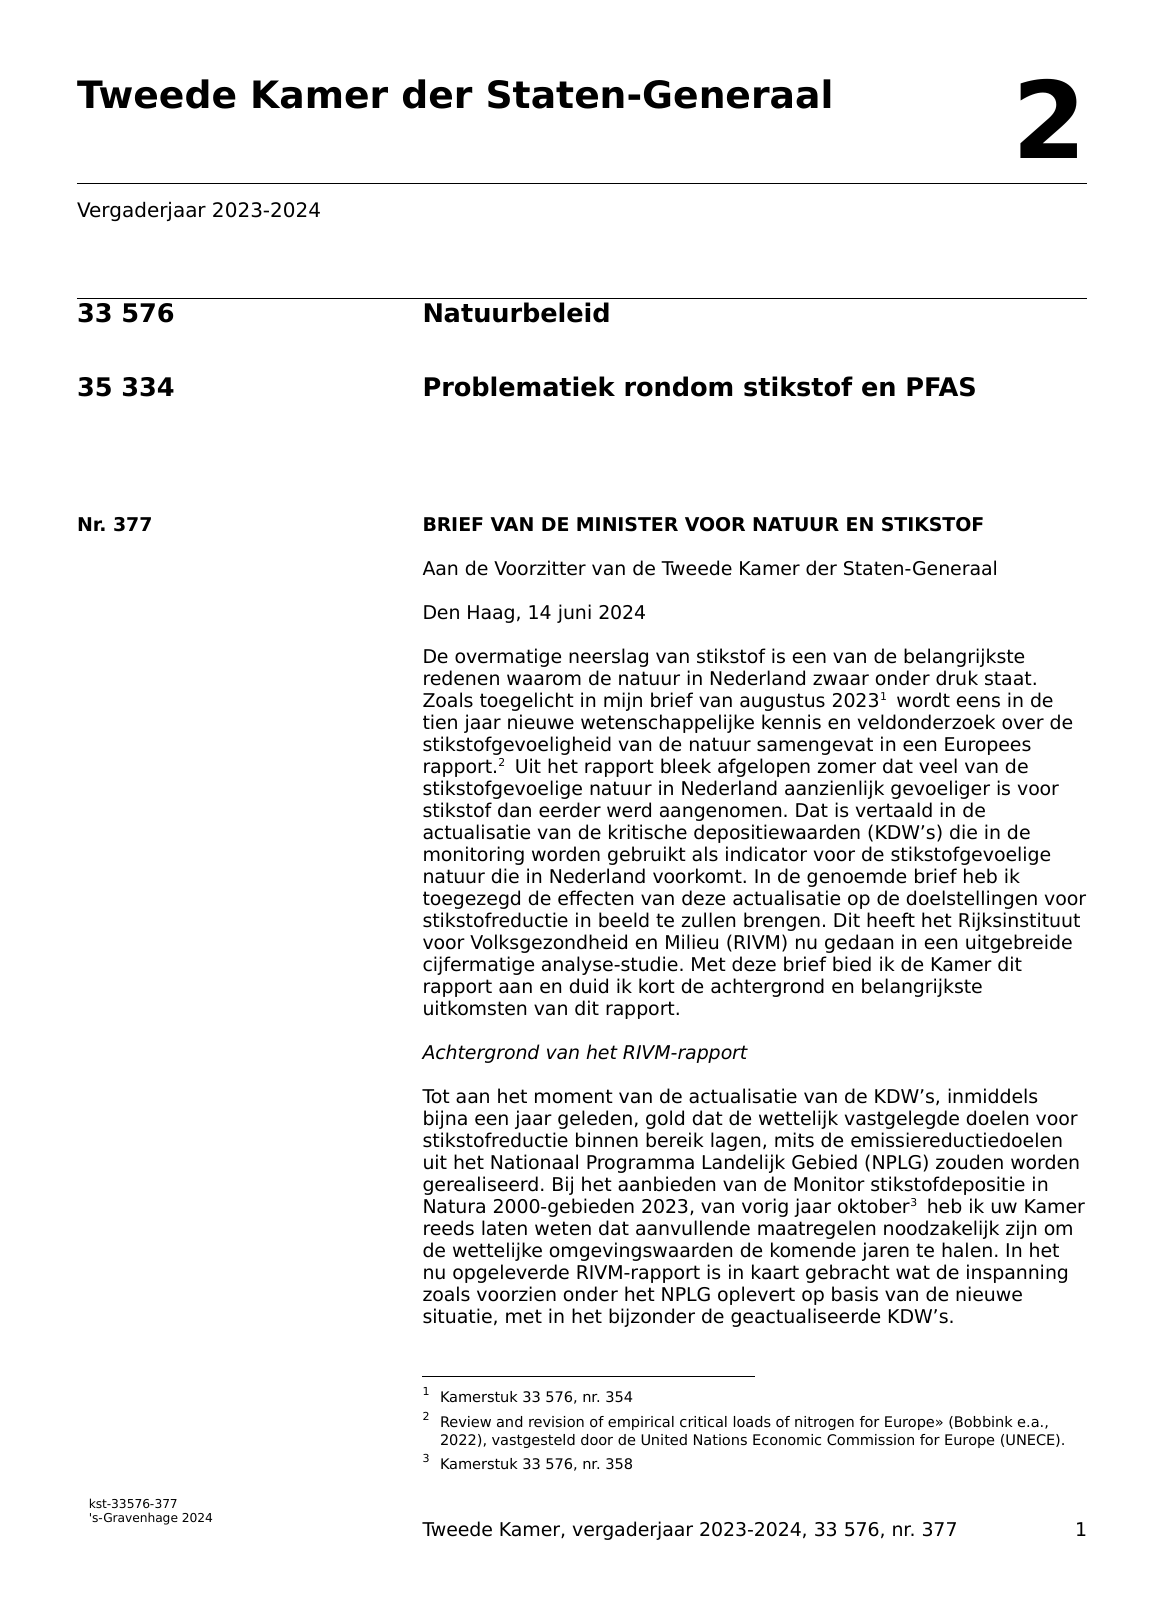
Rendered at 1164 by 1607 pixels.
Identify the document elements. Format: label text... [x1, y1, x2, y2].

text Aan de Voorzitter van de Tweede Kamer der Staten-Generaal [422, 558, 1087, 580]
text Review and revision of empirical critical loads of nitrogen for Europe» (Bobbink e.a., 2022), vastgesteld door de United Nations Economic Commission for Europe (UNECE). [422, 1410, 1087, 1449]
text kst-33576-377 [88, 1497, 323, 1511]
text 's-Gravenhage 2024 [88, 1511, 323, 1525]
text De overmatige neerslag van stikstof is een van de belangrijkste redenen waarom de natuur in Nederland zwaar onder druk staat. Zoals toegelicht in mijn brief van augustus 2023 wordt eens in de tien jaar nieuwe wetenschappelijke kennis en veldonderzoek over de stikstofgevoeligheid van de natuur samengevat in een Europees rapport. Uit het rapport bleek afgelopen zomer dat veel van de stikstofgevoelige natuur in Nederland aanzienlijk gevoeliger is voor stikstof dan eerder werd aangenomen. Dat is vertaald in de actualisatie van de kritische depositiewaarden (KDW’s) die in de monitoring worden gebruikt als indicator voor de stikstofgevoelige natuur die in Nederland voorkomt. In de genoemde brief heb ik toegezegd de effecten van deze actualisatie op de doelstellingen voor stikstofreductie in beeld te zullen brengen. Dit heeft het Rijksinstituut voor Volksgezondheid en Milieu (RIVM) nu gedaan in een uitgebreide cijfermatige analyse-studie. Met deze brief bied ik de Kamer dit rapport aan en duid ik kort de achtergrond en belangrijkste uitkomsten van dit rapport. [422, 646, 1087, 1020]
subtitle Achtergrond van het RIVM-rapport [422, 1042, 1087, 1064]
text Kamerstuk 33 576, nr. 358 [422, 1452, 1087, 1474]
table_header Tweede Kamer der Staten-Generaal [77, 59, 886, 183]
subtitle 33 576 Natuurbeleid [77, 299, 1087, 329]
text Tot aan het moment van de actualisatie van de KDW’s, inmiddels bijna een jaar geleden, gold dat de wettelijk vastgelegde doelen voor stikstofreductie binnen bereik lagen, mits de emissiereductiedoelen uit het Nationaal Programma Landelijk Gebied (NPLG) zouden worden gerealiseerd. Bij het aanbieden van de Monitor stikstofdepositie in Natura 2000-gebieden 2023, van vorig jaar oktober heb ik uw Kamer reeds laten weten dat aanvullende maatregelen noodzakelijk zijn om de wettelijke omgevingswaarden de komende jaren te halen. In het nu opgeleverde RIVM-rapport is in kaart gebracht wat de inspanning zoals voorzien onder het NPLG oplevert op basis van de nieuwe situatie, met in het bijzonder de geactualiseerde KDW’s. [422, 1086, 1087, 1328]
subtitle 35 334 Problematiek rondom stikstof en PFAS [77, 373, 1087, 403]
subtitle Nr. 377 BRIEF VAN DE MINISTER VOOR NATUUR EN STIKSTOF [77, 514, 1087, 536]
text Kamerstuk 33 576, nr. 354 [422, 1385, 1087, 1407]
table_header 2 [886, 59, 1087, 183]
text Den Haag, 14 juni 2024 [422, 602, 1087, 624]
table_cell Vergaderjaar 2023-2024 [77, 184, 1087, 298]
